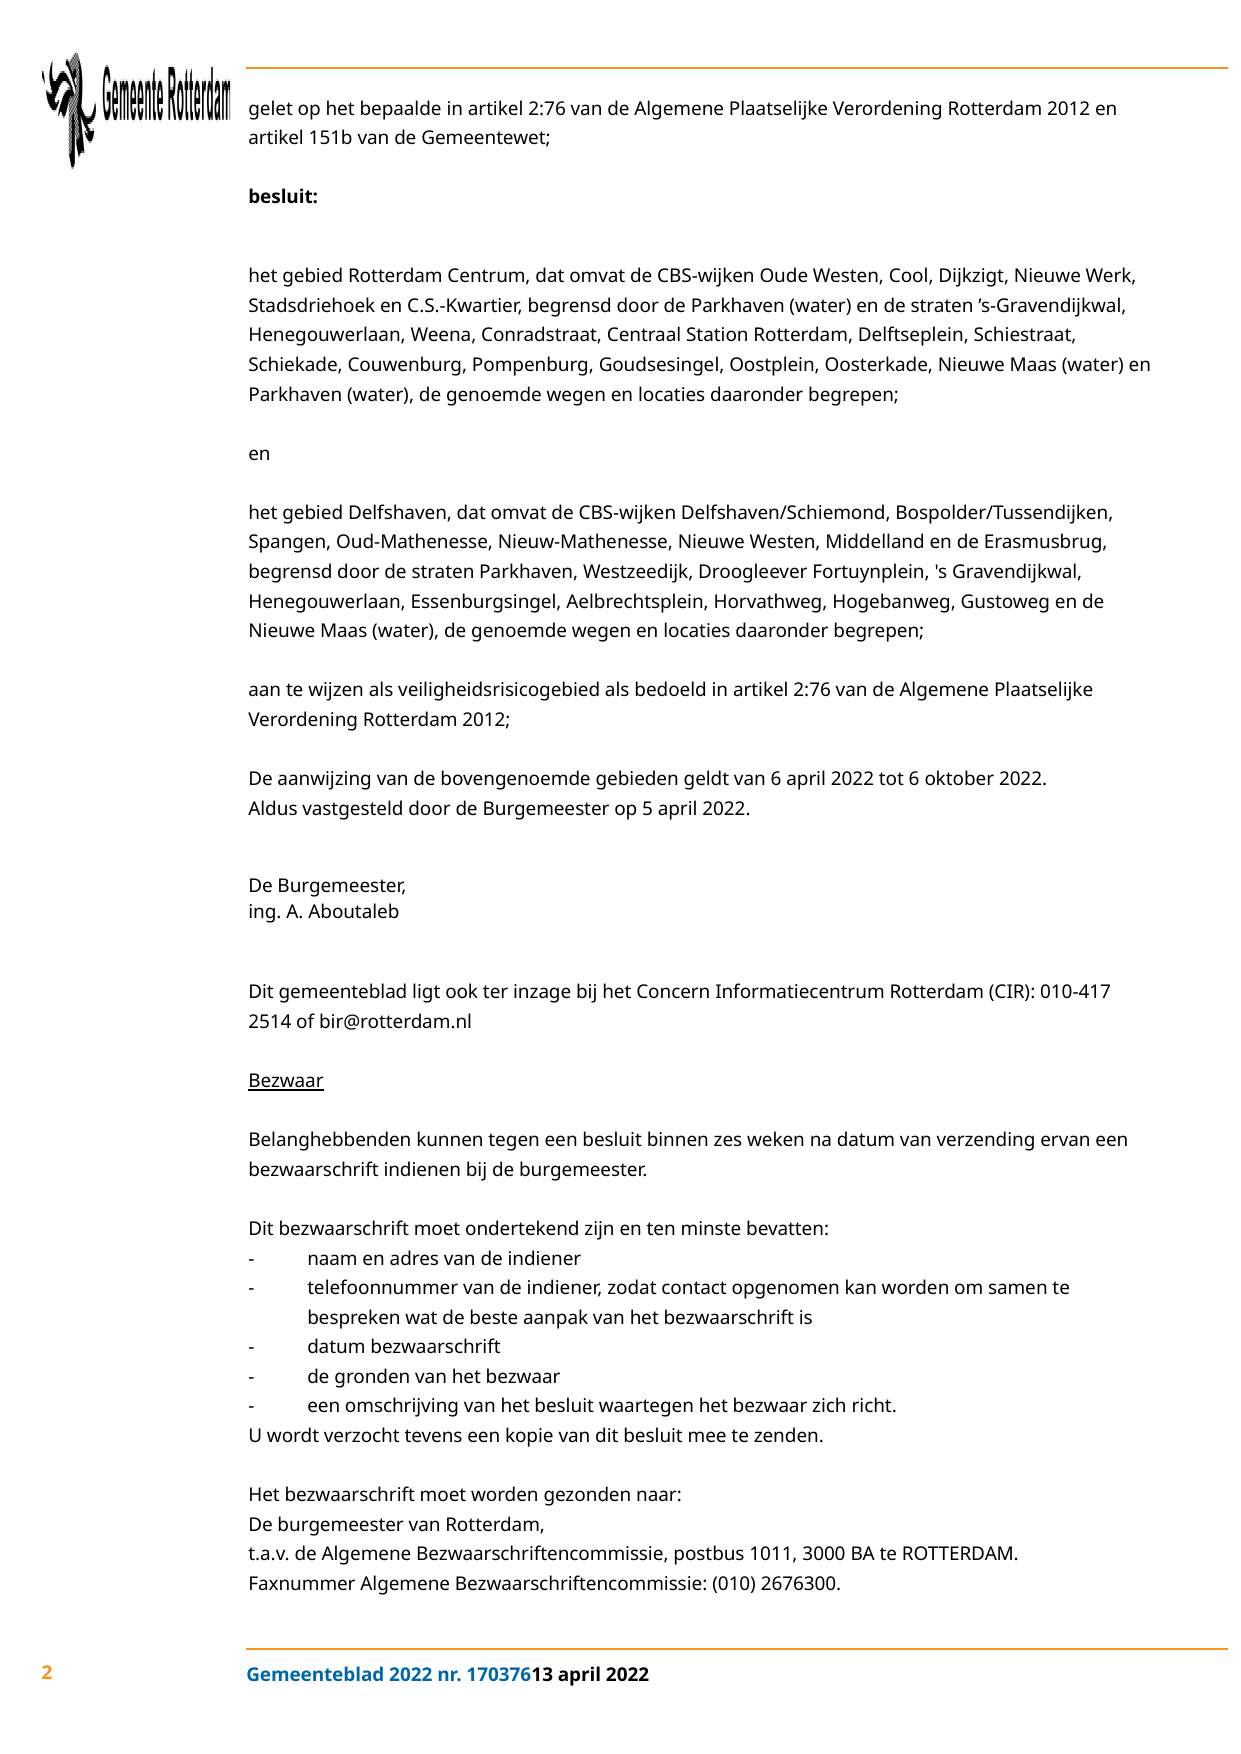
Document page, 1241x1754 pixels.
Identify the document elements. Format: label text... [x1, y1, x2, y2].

text De aanwijzing van de bovengenoemde gebieden geldt van 6 april 2022 tot 6 oktober 2022. [248, 765, 1152, 791]
text Dit bezwaarschrift moet ondertekend zijn en ten minste bevatten: [248, 1215, 1152, 1241]
text Belanghebbenden kunnen tegen een besluit binnen zes weken na datum van verzending ervan een bezwaarschrift indienen bij de burgemeester. [248, 1126, 1152, 1182]
text het gebied Delfshaven, dat omvat de CBS-wijken Delfshaven/Schiemond, Bospolder/Tussendijken, Spangen, Oud-Mathenesse, Nieuw-Mathenesse, Nieuwe Westen, Middelland en de Erasmusbrug, begrensd door de straten Parkhaven, Westzeedijk, Droogleever Fortuynplein, 's Gravendijkwal, Henegouwerlaan, Essenburgsingel, Aelbrechtsplein, Horvathweg, Hogebanweg, Gustoweg en de Nieuwe Maas (water), de genoemde wegen en locaties daaronder begrepen; [248, 499, 1152, 643]
text De Burgemeester, [248, 872, 1152, 898]
text gelet op het bepaalde in artikel 2:76 van de Algemene Plaatselijke Verordening Rotterdam 2012 en artikel 151b van de Gemeentewet; [248, 95, 1152, 150]
text Bezwaar [248, 1067, 1152, 1093]
text Dit gemeenteblad ligt ook ter inzage bij het Concern Informatiecentrum Rotterdam (CIR): 010-417 2514 of bir@rotterdam.nl [248, 978, 1152, 1034]
text U wordt verzocht tevens een kopie van dit besluit mee te zenden. [248, 1422, 1152, 1448]
list telefoonnummer van de indiener, zodat contact opgenomen kan worden om samen te bespreken wat de beste aanpak van het bezwaarschrift is [248, 1274, 1152, 1329]
text ing. A. Aboutaleb [248, 898, 1152, 923]
text aan te wijzen als veiligheidsrisicogebied als bedoeld in artikel 2:76 van de Algemene Plaatselijke Verordening Rotterdam 2012; [248, 677, 1152, 732]
text Het bezwaarschrift moet worden gezonden naar: [248, 1481, 1152, 1507]
text Aldus vastgesteld door de Burgemeester op 5 april 2022. [248, 795, 1152, 821]
text De burgemeester van Rotterdam, [248, 1511, 1152, 1537]
text en [248, 440, 1152, 466]
picture [41, 47, 231, 172]
list een omschrijving van het besluit waartegen het bezwaar zich richt. [248, 1393, 1152, 1418]
list datum bezwaarschrift [248, 1333, 1152, 1359]
text t.a.v. de Algemene Bezwaarschriftencommissie, postbus 1011, 3000 BA te ROTTERDAM. [248, 1541, 1152, 1566]
list de gronden van het bezwaar [248, 1363, 1152, 1389]
text Faxnummer Algemene Bezwaarschriftencommissie: (010) 2676300. [248, 1570, 1152, 1596]
list naam en adres van de indiener [248, 1245, 1152, 1270]
text besluit: [248, 183, 1152, 209]
text het gebied Rotterdam Centrum, dat omvat de CBS-wijken Oude Westen, Cool, Dijkzigt, Nieuwe Werk, Stadsdriehoek en C.S.-Kwartier, begrensd door de Parkhaven (water) en de straten ’s-Gravendijkwal, Henegouwerlaan, Weena, Conradstraat, Centraal Station Rotterdam, Delftseplein, Schiestraat, Schiekade, Couwenburg, Pompenburg, Goudsesingel, Oostplein, Oosterkade, Nieuwe Maas (water) en Parkhaven (water), de genoemde wegen en locaties daaronder begrepen; [248, 262, 1152, 406]
